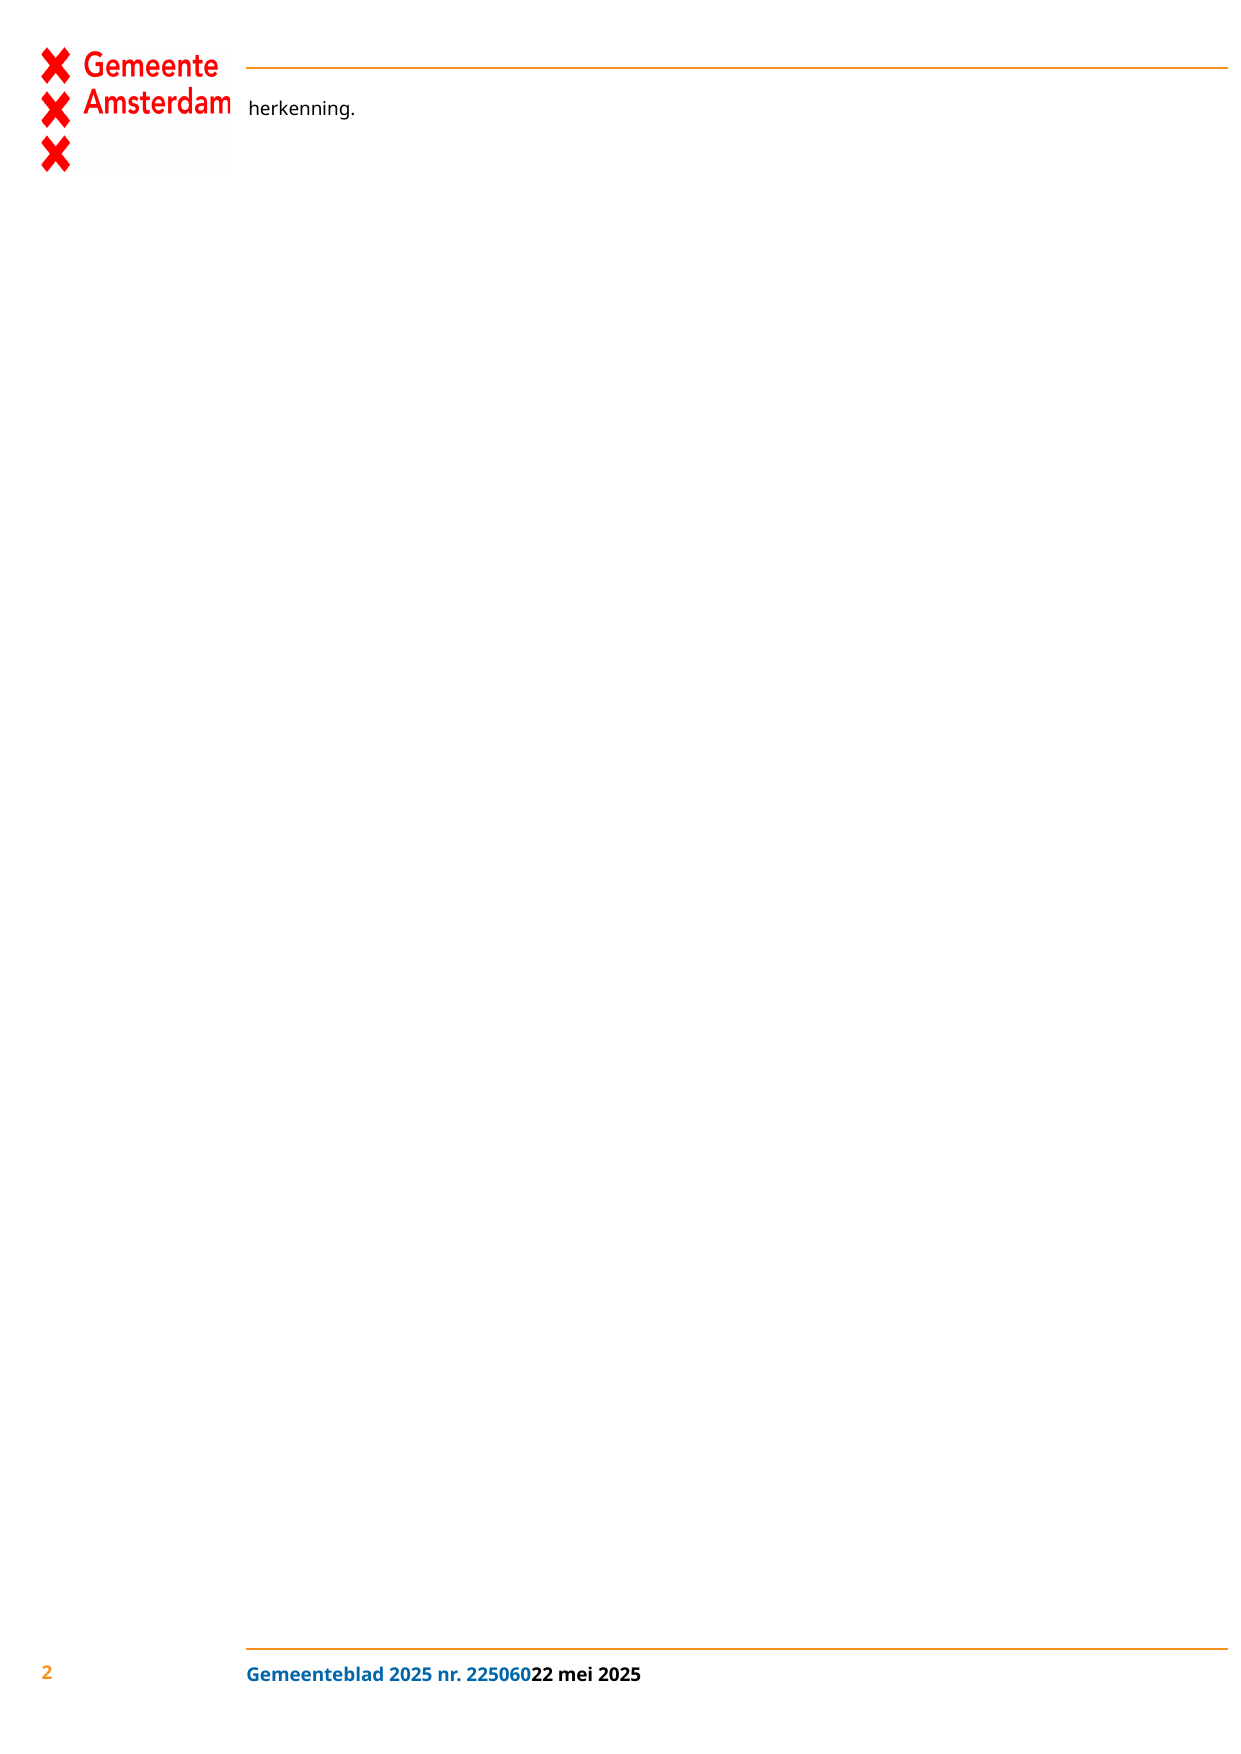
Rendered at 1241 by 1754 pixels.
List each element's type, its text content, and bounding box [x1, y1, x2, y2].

text herkenning. [248, 95, 1152, 121]
picture [41, 47, 231, 172]
